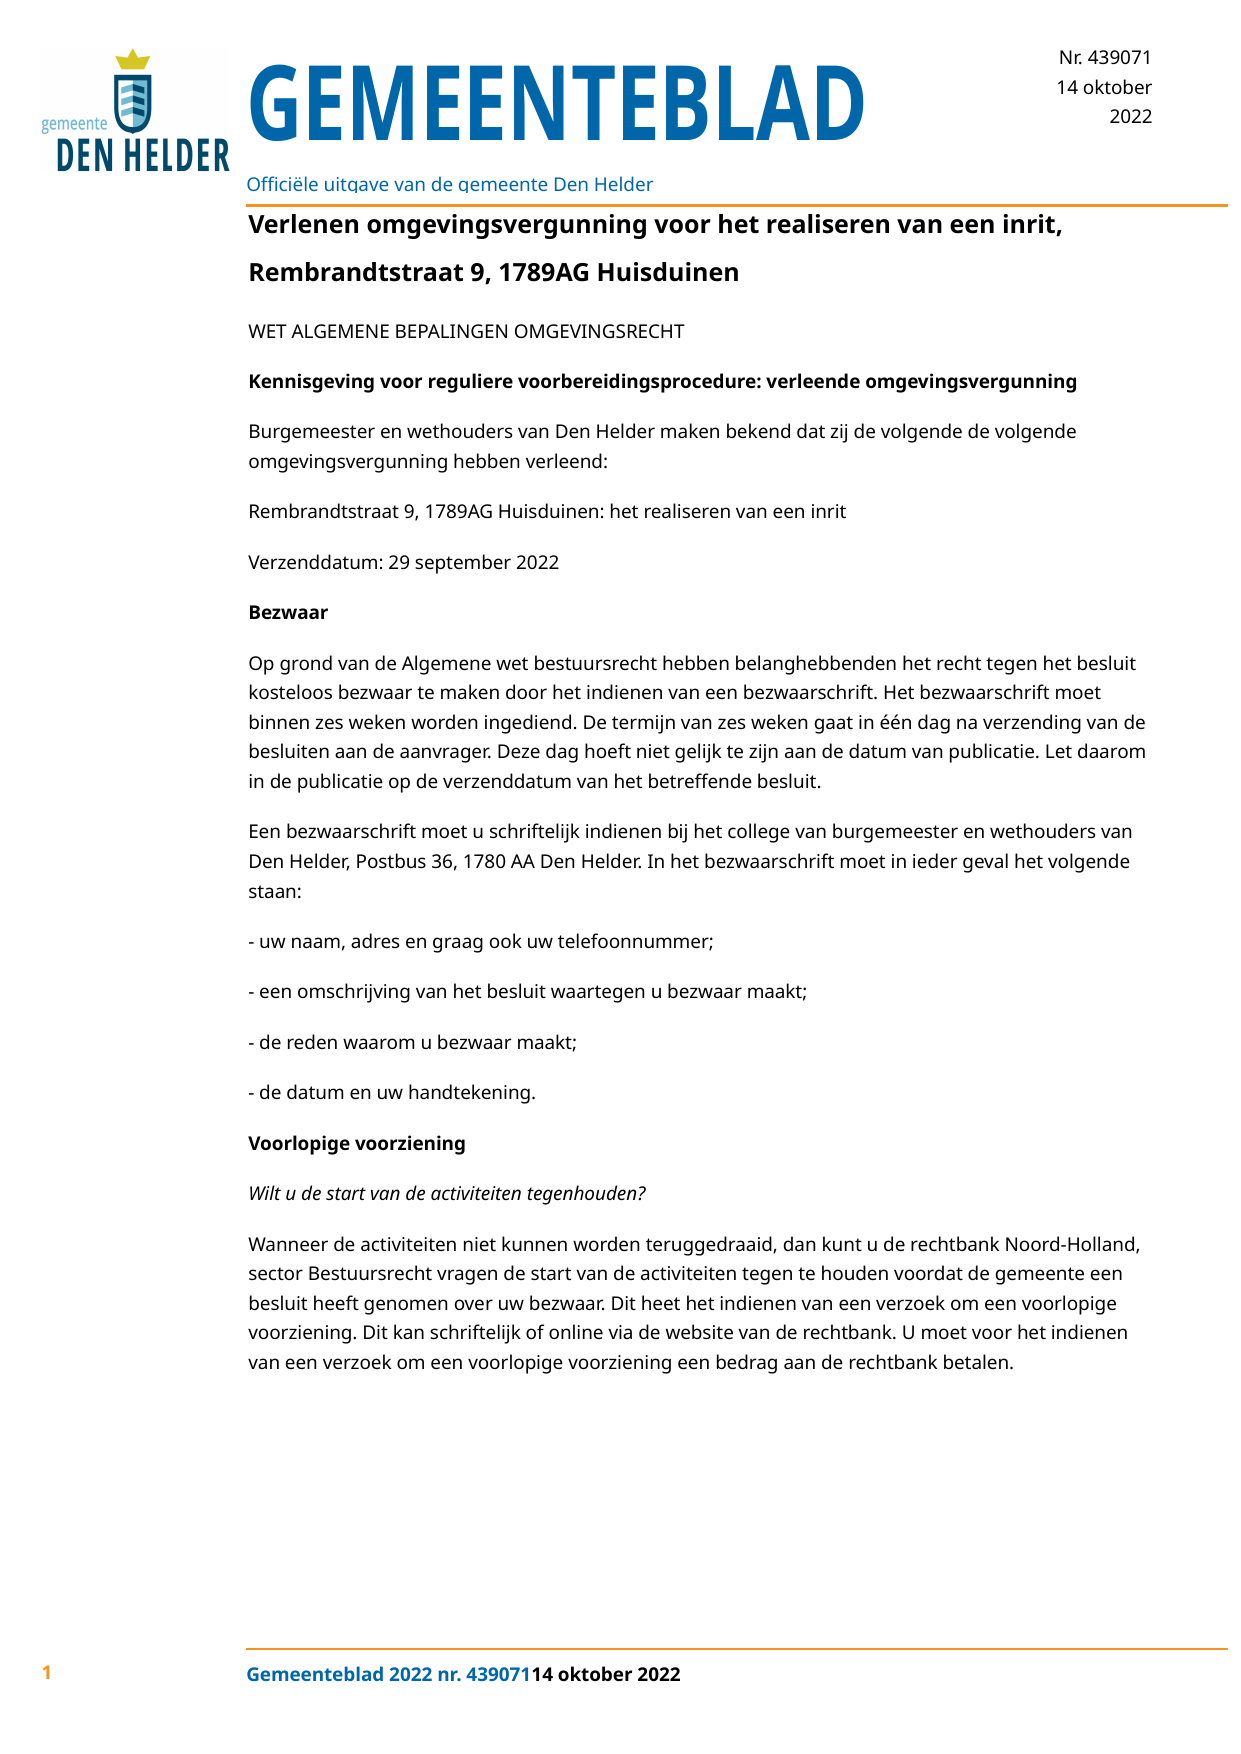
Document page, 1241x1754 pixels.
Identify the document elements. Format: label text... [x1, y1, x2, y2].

text Op grond van de Algemene wet bestuursrecht hebben belanghebbenden het recht tegen het besluit kosteloos bezwaar te maken door het indienen van een bezwaarschrift. Het bezwaarschrift moet binnen zes weken worden ingediend. De termijn van zes weken gaat in één dag na verzending van de besluiten aan de aanvrager. Deze dag hoeft niet gelijk te zijn aan de datum van publicatie. Let daarom in de publicatie op de verzenddatum van het betreffende besluit. [248, 650, 1152, 794]
text - de datum en uw handtekening. [248, 1079, 1152, 1105]
text Rembrandtstraat 9, 1789AG Huisduinen: het realiseren van een inrit [248, 499, 1152, 524]
picture [100, 154, 106, 172]
text Bezwaar [248, 599, 1152, 625]
text Voorlopige voorziening [248, 1130, 1152, 1156]
text WET ALGEMENE BEPALINGEN OMGEVINGSRECHT [248, 318, 1152, 344]
text Kennisgeving voor reguliere voorbereidingsprocedure: verleende omgevingsvergunning [248, 368, 1152, 394]
picture [63, 144, 68, 165]
text Wilt u de start van de activiteiten tegenhouden? [248, 1180, 1152, 1206]
text - de reden waarom u bezwaar maakt; [248, 1029, 1152, 1055]
text Verzenddatum: 29 september 2022 [248, 549, 1152, 575]
text - uw naam, adres en graag ook uw telefoonnummer; [248, 928, 1152, 954]
text Wanneer de activiteiten niet kunnen worden teruggedraaid, dan kunt u de rechtbank Noord-Holland, sector Bestuursrecht vragen de start van de activiteiten tegen te houden voordat de gemeente een besluit heeft genomen over uw bezwaar. Dit heet het indienen van een verzoek om een voorlopige voorziening. Dit kan schriftelijk of online via de website van de rechtbank. U moet voor het indienen van een verzoek om een voorlopige voorziening een bedrag aan de rechtbank betalen. [248, 1231, 1152, 1375]
text - een omschrijving van het besluit waartegen u bezwaar maakt; [248, 979, 1152, 1004]
picture [220, 160, 224, 172]
picture [130, 157, 135, 172]
picture [182, 144, 187, 165]
text Een bezwaarschrift moet u schriftelijk indienen bij het college van burgemeester en wethouders van Den Helder, Postbus 36, 1780 AA Den Helder. In het bezwaarschrift moet in ieder geval het volgende staan: [248, 819, 1152, 904]
text Burgemeester en wethouders van Den Helder maken bekend dat zij de volgende de volgende omgevingsvergunning hebben verleend: [248, 419, 1152, 474]
text Verlenen omgevingsvergunning voor het realiseren van een inrit, Rembrandtstraat 9, 1789AG Huisduinen [248, 207, 1152, 288]
picture [41, 47, 231, 172]
